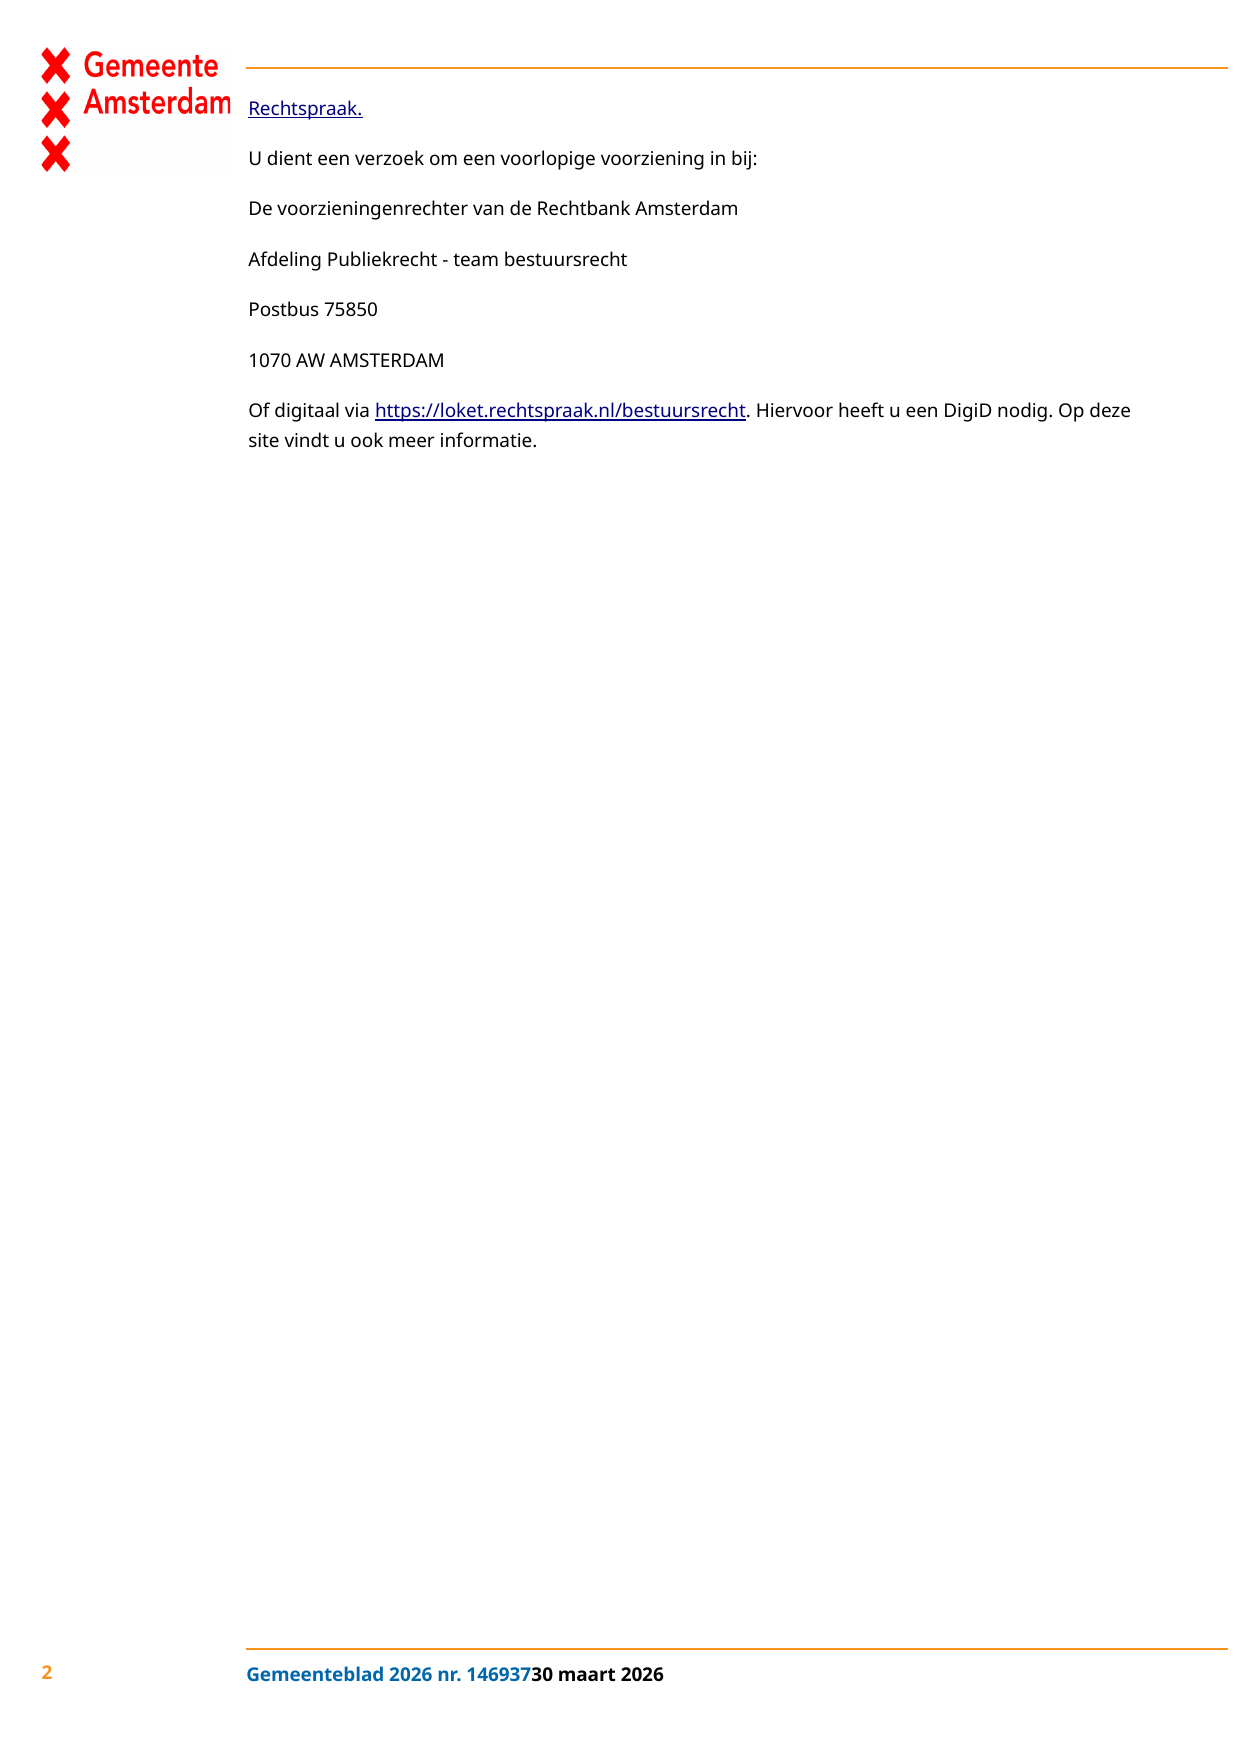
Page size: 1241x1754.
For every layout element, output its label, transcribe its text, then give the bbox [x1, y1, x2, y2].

picture [41, 47, 231, 172]
text De voorzieningenrechter van de Rechtbank Amsterdam [248, 196, 1152, 221]
text 1070 AW AMSTERDAM [248, 347, 1152, 373]
text Of digitaal via https://loket.rechtspraak.nl/bestuursrecht. Hiervoor heeft u een DigiD nodig. Op deze site vindt u ook meer informatie. [248, 397, 1152, 453]
text U dient een verzoek om een voorlopige voorziening in bij: [248, 145, 1152, 171]
text Afdeling Publiekrecht - team bestuursrecht [248, 246, 1152, 272]
text Rechtspraak. [248, 95, 1152, 121]
text Postbus 75850 [248, 296, 1152, 322]
